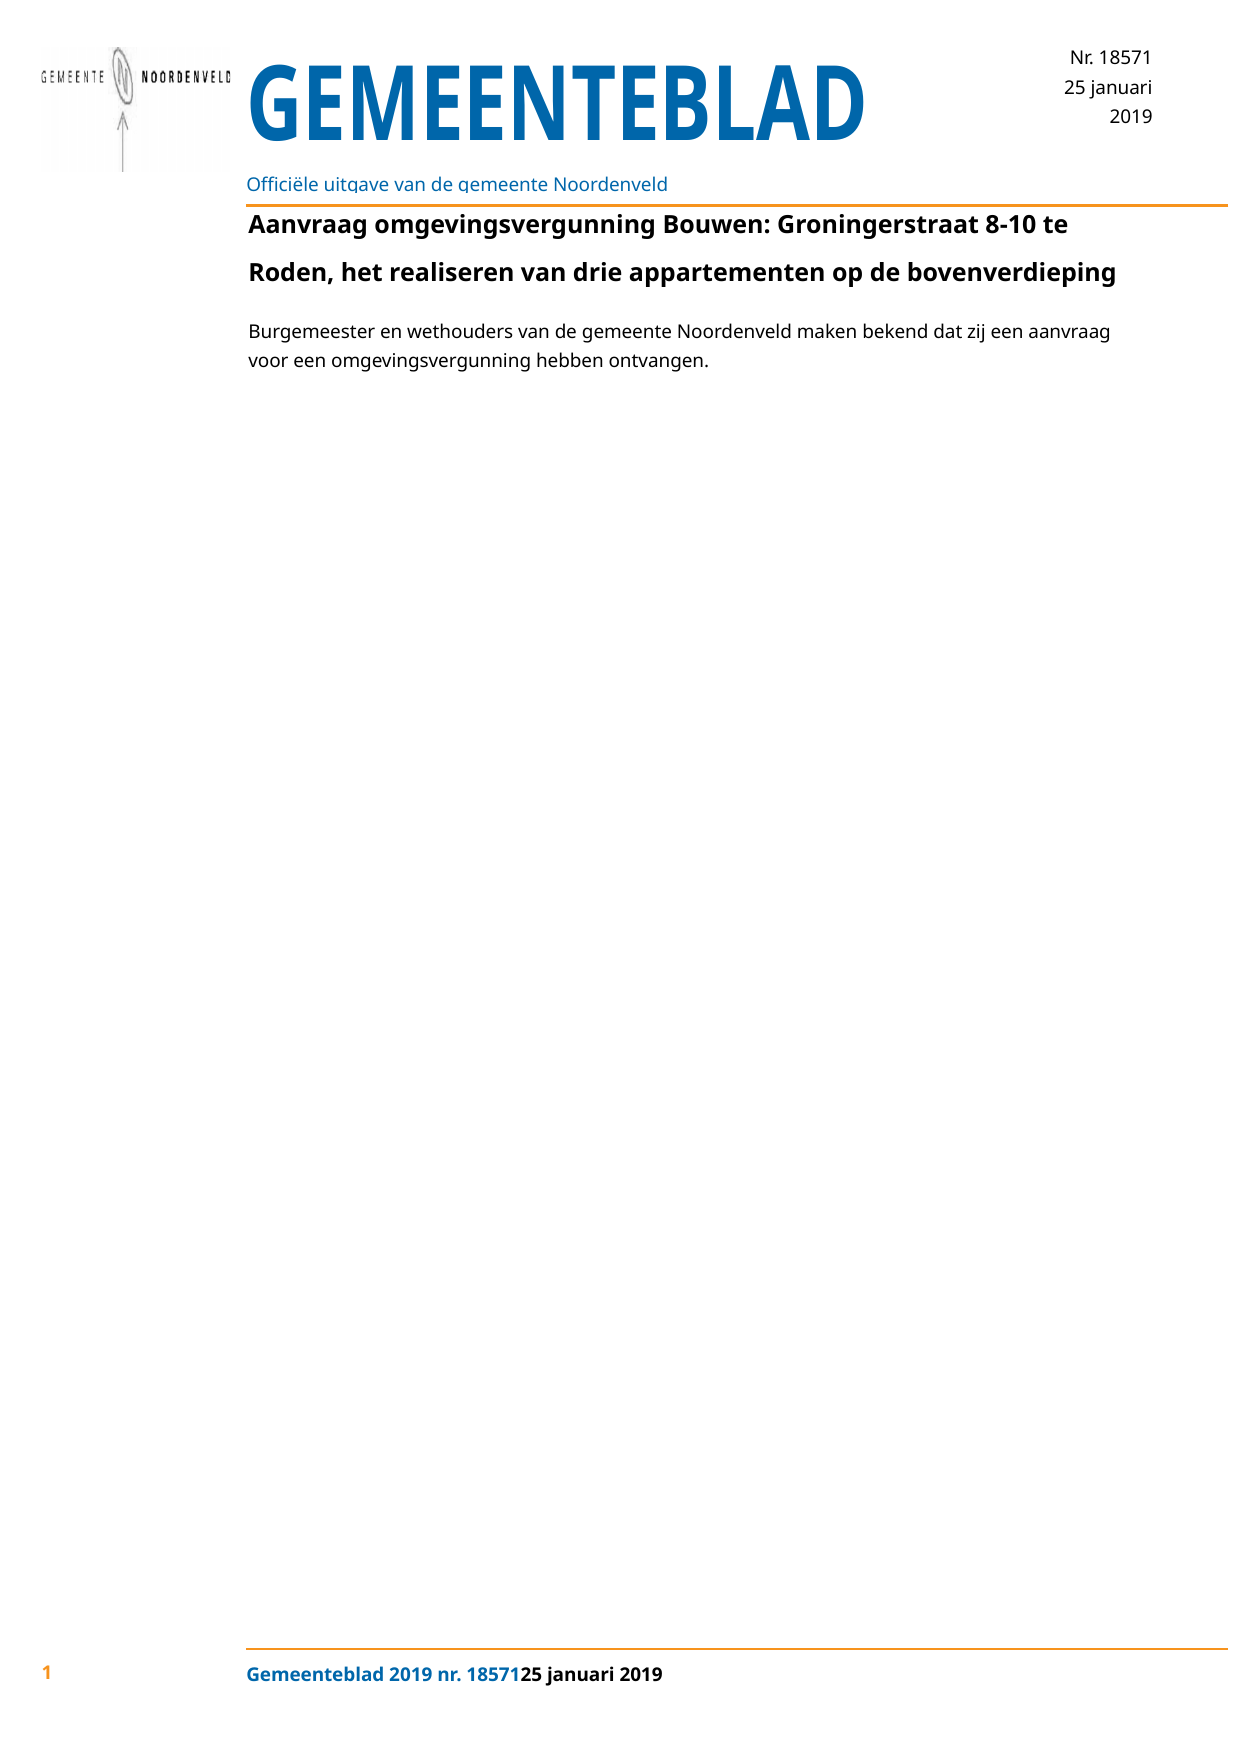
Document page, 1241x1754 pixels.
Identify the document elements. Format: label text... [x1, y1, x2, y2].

text Aanvraag omgevingsvergunning Bouwen: Groningerstraat 8-10 te Roden, het realiseren van drie appartementen op de bovenverdieping [248, 207, 1152, 288]
text Burgemeester en wethouders van de gemeente Noordenveld maken bekend dat zij een aanvraag voor een omgevingsvergunning hebben ontvangen. [248, 318, 1152, 373]
picture [41, 47, 231, 172]
